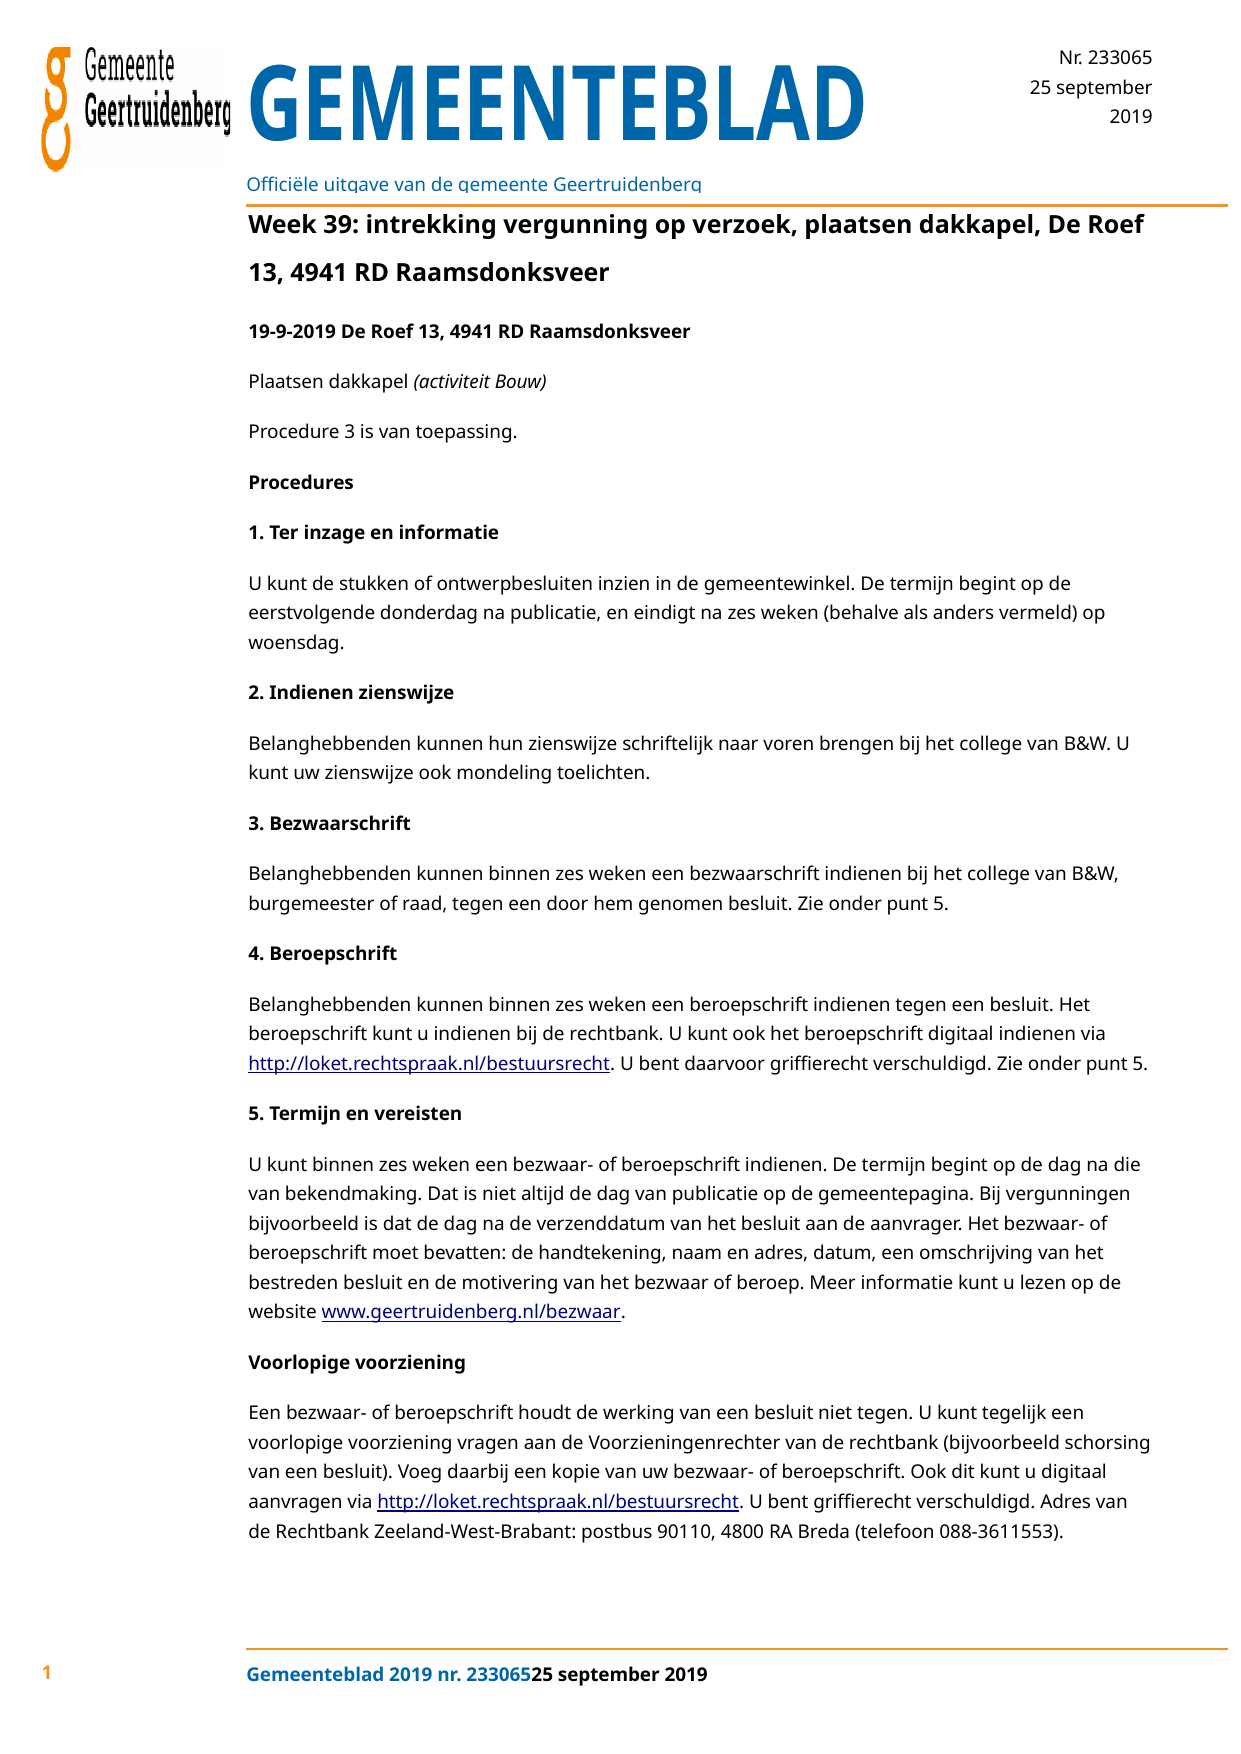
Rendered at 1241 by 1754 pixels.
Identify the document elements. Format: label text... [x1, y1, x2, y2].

text Procedures [248, 469, 1152, 495]
text Plaatsen dakkapel (activiteit Bouw) [248, 368, 1152, 394]
text Belanghebbenden kunnen binnen zes weken een bezwaarschrift indienen bij het college van B&W, burgemeester of raad, tegen een door hem genomen besluit. Zie onder punt 5. [248, 860, 1152, 916]
text 2. Indienen zienswijze [248, 679, 1152, 705]
text 19-9-2019 De Roef 13, 4941 RD Raamsdonksveer [248, 318, 1152, 344]
picture [41, 47, 231, 172]
text 4. Beroepschrift [248, 940, 1152, 966]
text Procedure 3 is van toepassing. [248, 419, 1152, 444]
text U kunt de stukken of ontwerpbesluiten inzien in de gemeentewinkel. De termijn begint op de eerstvolgende donderdag na publicatie, en eindigt na zes weken (behalve als anders vermeld) op woensdag. [248, 570, 1152, 655]
text Belanghebbenden kunnen hun zienswijze schriftelijk naar voren brengen bij het college van B&W. U kunt uw zienswijze ook mondeling toelichten. [248, 730, 1152, 785]
text Een bezwaar- of beroepschrift houdt de werking van een besluit niet tegen. U kunt tegelijk een voorlopige voorziening vragen aan de Voorzieningenrechter van de rechtbank (bijvoorbeeld schorsing van een besluit). Voeg daarbij een kopie van uw bezwaar- of beroepschrift. Ook dit kunt u digitaal aanvragen via http://loket.rechtspraak.nl/bestuursrecht. U bent griffierecht verschuldigd. Adres van de Rechtbank Zeeland-West-Brabant: postbus 90110, 4800 RA Breda (telefoon 088-3611553). [248, 1399, 1152, 1544]
text Voorlopige voorziening [248, 1349, 1152, 1375]
text Week 39: intrekking vergunning op verzoek, plaatsen dakkapel, De Roef 13, 4941 RD Raamsdonksveer [248, 207, 1152, 288]
text U kunt binnen zes weken een bezwaar- of beroepschrift indienen. De termijn begint op de dag na die van bekendmaking. Dat is niet altijd de dag van publicatie op de gemeentepagina. Bij vergunningen bijvoorbeeld is dat de dag na de verzenddatum van het besluit aan de aanvrager. Het bezwaar- of beroepschrift moet bevatten: de handtekening, naam en adres, datum, een omschrijving van het bestreden besluit en de motivering van het bezwaar of beroep. Meer informatie kunt u lezen op de website www.geertruidenberg.nl/bezwaar. [248, 1151, 1152, 1324]
text 3. Bezwaarschrift [248, 810, 1152, 836]
text 5. Termijn en vereisten [248, 1100, 1152, 1126]
text 1. Ter inzage en informatie [248, 519, 1152, 545]
text Belanghebbenden kunnen binnen zes weken een beroepschrift indienen tegen een besluit. Het beroepschrift kunt u indienen bij de rechtbank. U kunt ook het beroepschrift digitaal indienen via http://loket.rechtspraak.nl/bestuursrecht. U bent daarvoor griffierecht verschuldigd. Zie onder punt 5. [248, 991, 1152, 1076]
